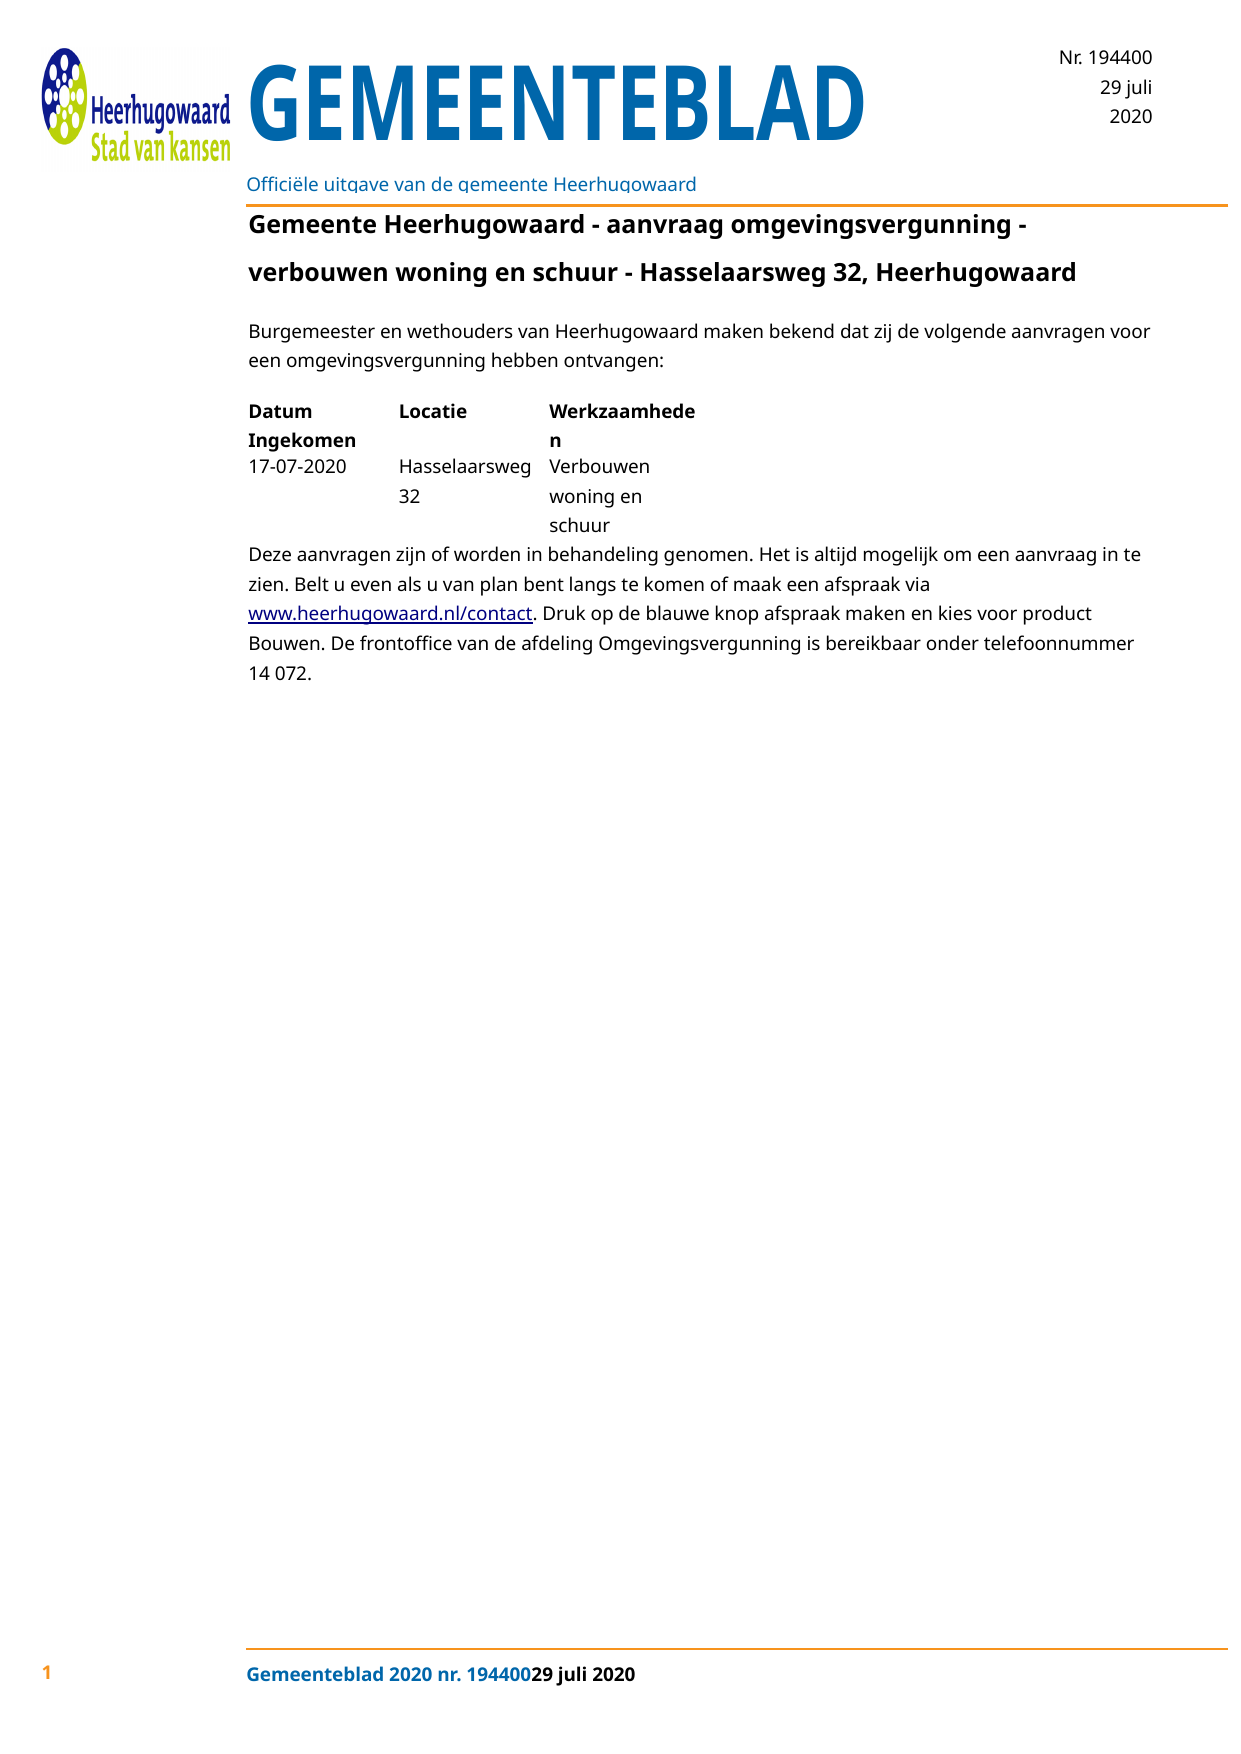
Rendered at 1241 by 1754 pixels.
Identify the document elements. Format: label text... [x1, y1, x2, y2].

table_header Datum Ingekomen [248, 398, 398, 453]
text Burgemeester en wethouders van Heerhugowaard maken bekend dat zij de volgende aanvragen voor een omgevingsvergunning hebben ontvangen: [248, 318, 1152, 373]
text Gemeente Heerhugowaard - aanvraag omgevingsvergunning - verbouwen woning en schuur - Hasselaarsweg 32, Heerhugowaard [248, 207, 1152, 288]
text Deze aanvragen zijn of worden in behandeling genomen. Het is altijd mogelijk om een aanvraag in te zien. Belt u even als u van plan bent langs te komen of maak een afspraak via www.heerhugowaard.nl/contact. Druk op de blauwe knop afspraak maken en kies voor product Bouwen. De frontoffice van de afdeling Omgevingsvergunning is bereikbaar onder telefoonnummer 14 072. [248, 541, 1152, 686]
table_cell 17-07-2020 [248, 453, 398, 538]
table_header Locatie [399, 398, 549, 453]
picture [41, 47, 231, 172]
table_header Werkzaamheden [549, 398, 700, 453]
table_cell Verbouwen woning en schuur [549, 453, 700, 538]
table_cell Hasselaarsweg 32 [399, 453, 549, 538]
